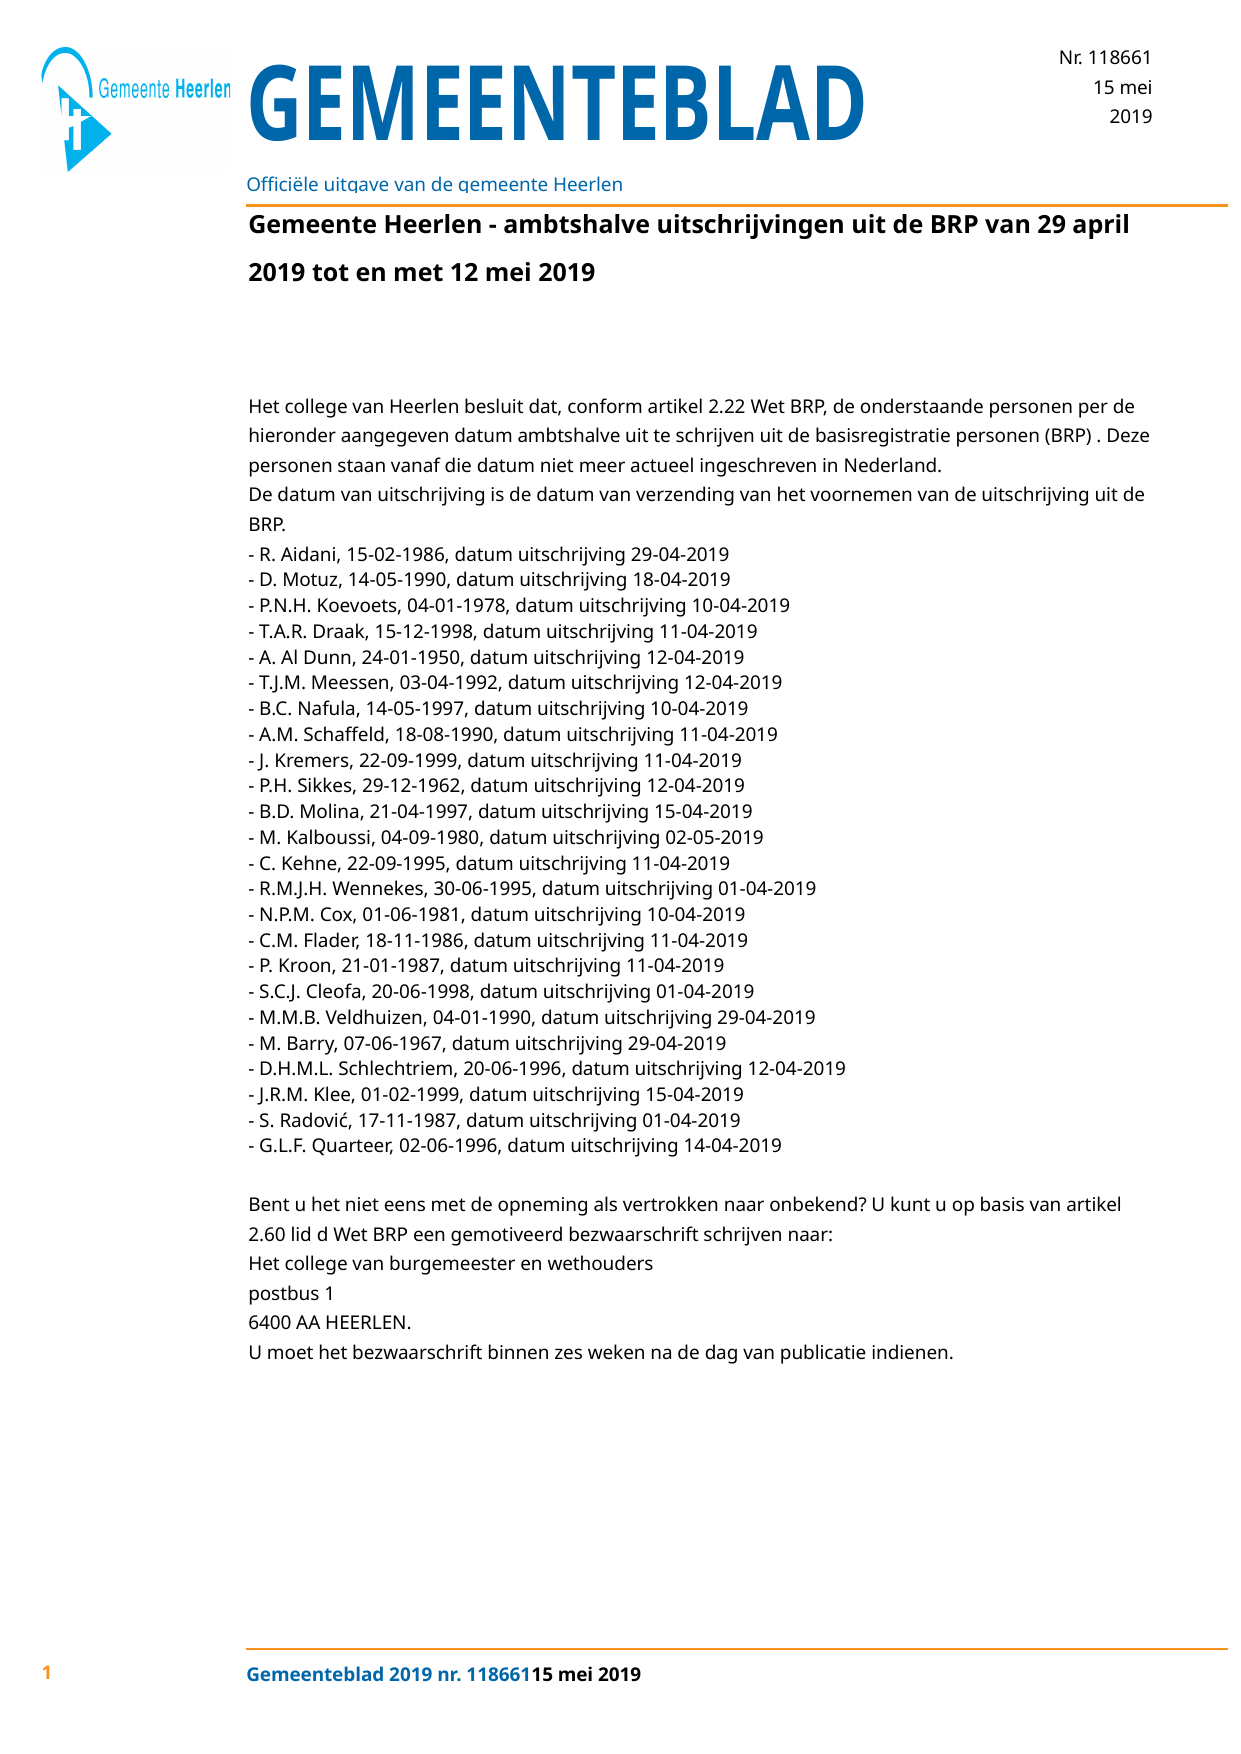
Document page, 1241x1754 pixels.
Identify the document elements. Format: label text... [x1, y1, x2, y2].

text Gemeente Heerlen - ambtshalve uitschrijvingen uit de BRP van 29 april 2019 tot en met 12 mei 2019 [248, 207, 1152, 288]
table_cell - P.H. Sikkes, 29-12-1962, datum uitschrijving 12-04-2019 [248, 773, 1152, 798]
text U moet het bezwaarschrift binnen zes weken na de dag van publicatie indienen. [248, 1339, 1152, 1365]
table_cell - P. Kroon, 21-01-1987, datum uitschrijving 11-04-2019 [248, 953, 1152, 978]
table_cell - M. Barry, 07-06-1967, datum uitschrijving 29-04-2019 [248, 1030, 1152, 1056]
table_cell - P.N.H. Koevoets, 04-01-1978, datum uitschrijving 10-04-2019 [248, 593, 1152, 618]
text 6400 AA HEERLEN. [248, 1309, 1152, 1335]
text De datum van uitschrijving is de datum van verzending van het voornemen van de uitschrijving uit de BRP. [248, 482, 1152, 537]
table_cell - T.A.R. Draak, 15-12-1998, datum uitschrijving 11-04-2019 [248, 618, 1152, 644]
table_cell - J.R.M. Klee, 01-02-1999, datum uitschrijving 15-04-2019 [248, 1081, 1152, 1107]
table_cell - D.H.M.L. Schlechtriem, 20-06-1996, datum uitschrijving 12-04-2019 [248, 1056, 1152, 1081]
table_cell - M.M.B. Veldhuizen, 04-01-1990, datum uitschrijving 29-04-2019 [248, 1004, 1152, 1030]
text Het college van Heerlen besluit dat, conform artikel 2.22 Wet BRP, de onderstaande personen per de hieronder aangegeven datum ambtshalve uit te schrijven uit de basisregistratie personen (BRP) . Deze personen staan vanaf die datum niet meer actueel ingeschreven in Nederland. [248, 393, 1152, 478]
table_cell - B.D. Molina, 21-04-1997, datum uitschrijving 15-04-2019 [248, 798, 1152, 824]
table_cell - S. Radović, 17-11-1987, datum uitschrijving 01-04-2019 [248, 1107, 1152, 1133]
table_cell - S.C.J. Cleofa, 20-06-1998, datum uitschrijving 01-04-2019 [248, 978, 1152, 1004]
table_cell - R.M.J.H. Wennekes, 30-06-1995, datum uitschrijving 01-04-2019 [248, 875, 1152, 901]
table_cell - A.M. Schaffeld, 18-08-1990, datum uitschrijving 11-04-2019 [248, 721, 1152, 747]
table_cell - B.C. Nafula, 14-05-1997, datum uitschrijving 10-04-2019 [248, 695, 1152, 721]
text Bent u het niet eens met de opneming als vertrokken naar onbekend? U kunt u op basis van artikel 2.60 lid d Wet BRP een gemotiveerd bezwaarschrift schrijven naar: [248, 1191, 1152, 1247]
table_cell - A. Al Dunn, 24-01-1950, datum uitschrijving 12-04-2019 [248, 644, 1152, 669]
table_cell - C. Kehne, 22-09-1995, datum uitschrijving 11-04-2019 [248, 850, 1152, 875]
table_header - R. Aidani, 15-02-1986, datum uitschrijving 29-04-2019 [248, 541, 1152, 567]
table_cell - J. Kremers, 22-09-1999, datum uitschrijving 11-04-2019 [248, 747, 1152, 772]
table_cell - T.J.M. Meessen, 03-04-1992, datum uitschrijving 12-04-2019 [248, 670, 1152, 695]
text Het college van burgemeester en wethouders [248, 1250, 1152, 1276]
picture [41, 47, 58, 70]
table_cell - G.L.F. Quarteer, 02-06-1996, datum uitschrijving 14-04-2019 [248, 1133, 1152, 1158]
table_cell - N.P.M. Cox, 01-06-1981, datum uitschrijving 10-04-2019 [248, 901, 1152, 927]
picture [41, 47, 231, 172]
text postbus 1 [248, 1280, 1152, 1306]
table_cell - C.M. Flader, 18-11-1986, datum uitschrijving 11-04-2019 [248, 927, 1152, 953]
table_cell - D. Motuz, 14-05-1990, datum uitschrijving 18-04-2019 [248, 567, 1152, 592]
table_cell - M. Kalboussi, 04-09-1980, datum uitschrijving 02-05-2019 [248, 824, 1152, 850]
